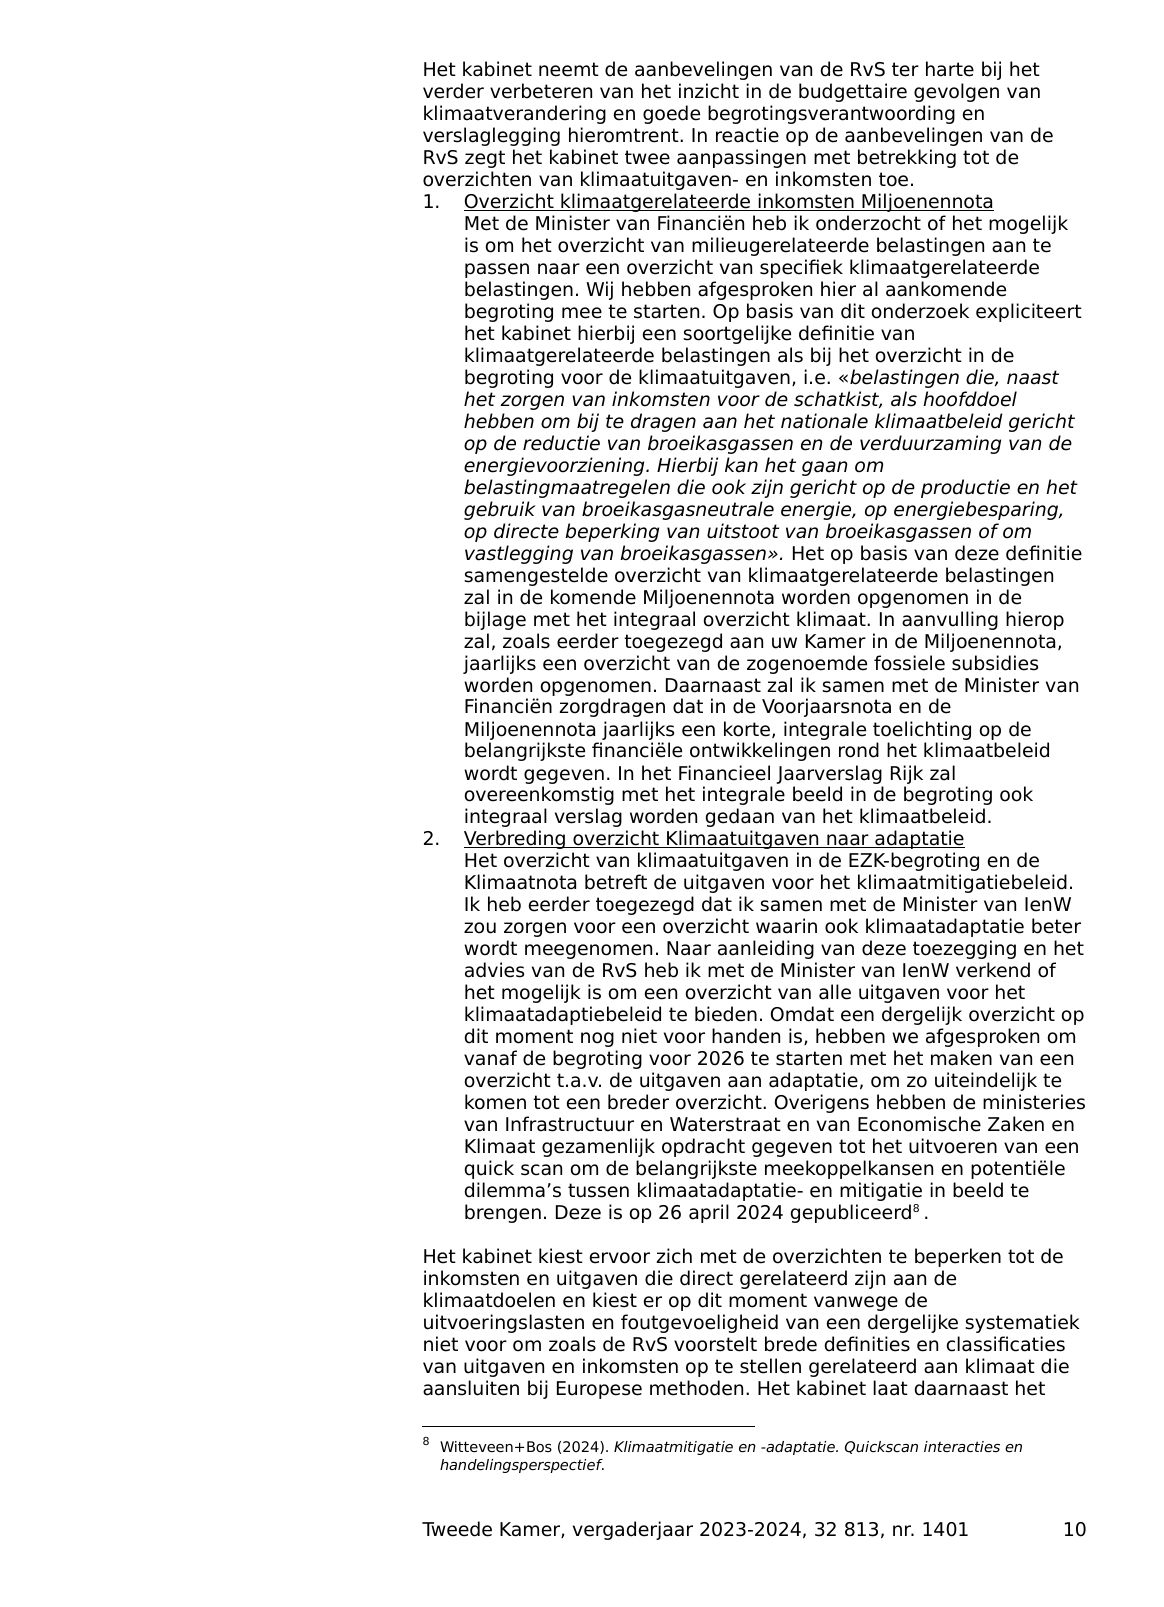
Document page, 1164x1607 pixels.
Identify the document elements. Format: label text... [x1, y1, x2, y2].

text Met de Minister van Financiën heb ik onderzocht of het mogelijk is om het overzicht van milieugerelateerde belastingen aan te passen naar een overzicht van specifiek klimaatgerelateerde belastingen. Wij hebben afgesproken hier al aankomende begroting mee te starten. Op basis van dit onderzoek expliciteert het kabinet hierbij een soortgelijke definitie van klimaatgerelateerde belastingen als bij het overzicht in de begroting voor de klimaatuitgaven, i.e. «belastingen die, naast het zorgen van inkomsten voor de schatkist, als hoofddoel hebben om bij te dragen aan het nationale klimaatbeleid gericht op de reductie van broeikasgassen en de verduurzaming van de energievoorziening. Hierbij kan het gaan om belastingmaatregelen die ook zijn gericht op de productie en het gebruik van broeikasgasneutrale energie, op energiebesparing, op directe beperking van uitstoot van broeikasgassen of om vastlegging van broeikasgassen». Het op basis van deze definitie samengestelde overzicht van klimaatgerelateerde belastingen zal in de komende Miljoenennota worden opgenomen in de bijlage met het integraal overzicht klimaat. In aanvulling hierop zal, zoals eerder toegezegd aan uw Kamer in de Miljoenennota, jaarlijks een overzicht van de zogenoemde fossiele subsidies worden opgenomen. Daarnaast zal ik samen met de Minister van Financiën zorgdragen dat in de Voorjaarsnota en de Miljoenennota jaarlijks een korte, integrale toelichting op de belangrijkste financiële ontwikkelingen rond het klimaatbeleid wordt gegeven. In het Financieel Jaarverslag Rijk zal overeenkomstig met het integrale beeld in de begroting ook integraal verslag worden gedaan van het klimaatbeleid. [464, 213, 1087, 828]
text 2. Verbreding overzicht Klimaatuitgaven naar adaptatie [422, 828, 1087, 850]
text Witteveen+Bos (2024). Klimaatmitigatie en -adaptatie. Quickscan interacties en handelingsperspectief. [422, 1435, 1087, 1474]
text Het kabinet kiest ervoor zich met de overzichten te beperken tot de inkomsten en uitgaven die direct gerelateerd zijn aan de klimaatdoelen en kiest er op dit moment vanwege de uitvoeringslasten en foutgevoeligheid van een dergelijke systematiek niet voor om zoals de RvS voorstelt brede definities en classificaties van uitgaven en inkomsten op te stellen gerelateerd aan klimaat die aansluiten bij Europese methoden. Het kabinet laat daarnaast het [422, 1246, 1087, 1400]
text 1. Overzicht klimaatgerelateerde inkomsten Miljoenennota [422, 191, 1087, 213]
text Het kabinet neemt de aanbevelingen van de RvS ter harte bij het verder verbeteren van het inzicht in de budgettaire gevolgen van klimaatverandering en goede begrotingsverantwoording en verslaglegging hieromtrent. In reactie op de aanbevelingen van de RvS zegt het kabinet twee aanpassingen met betrekking tot de overzichten van klimaatuitgaven- en inkomsten toe. [422, 59, 1087, 191]
text Het overzicht van klimaatuitgaven in de EZK-begroting en de Klimaatnota betreft de uitgaven voor het klimaatmitigatiebeleid. Ik heb eerder toegezegd dat ik samen met de Minister van IenW zou zorgen voor een overzicht waarin ook klimaatadaptatie beter wordt meegenomen. Naar aanleiding van deze toezegging en het advies van de RvS heb ik met de Minister van IenW verkend of het mogelijk is om een overzicht van alle uitgaven voor het klimaatadaptiebeleid te bieden. Omdat een dergelijk overzicht op dit moment nog niet voor handen is, hebben we afgesproken om vanaf de begroting voor 2026 te starten met het maken van een overzicht t.a.v. de uitgaven aan adaptatie, om zo uiteindelijk te komen tot een breder overzicht. Overigens hebben de ministeries van Infrastructuur en Waterstraat en van Economische Zaken en Klimaat gezamenlijk opdracht gegeven tot het uitvoeren van een quick scan om de belangrijkste meekoppelkansen en potentiële dilemma’s tussen klimaatadaptatie- en mitigatie in beeld te brengen. Deze is op 26 april 2024 gepubliceerd. [464, 850, 1087, 1224]
